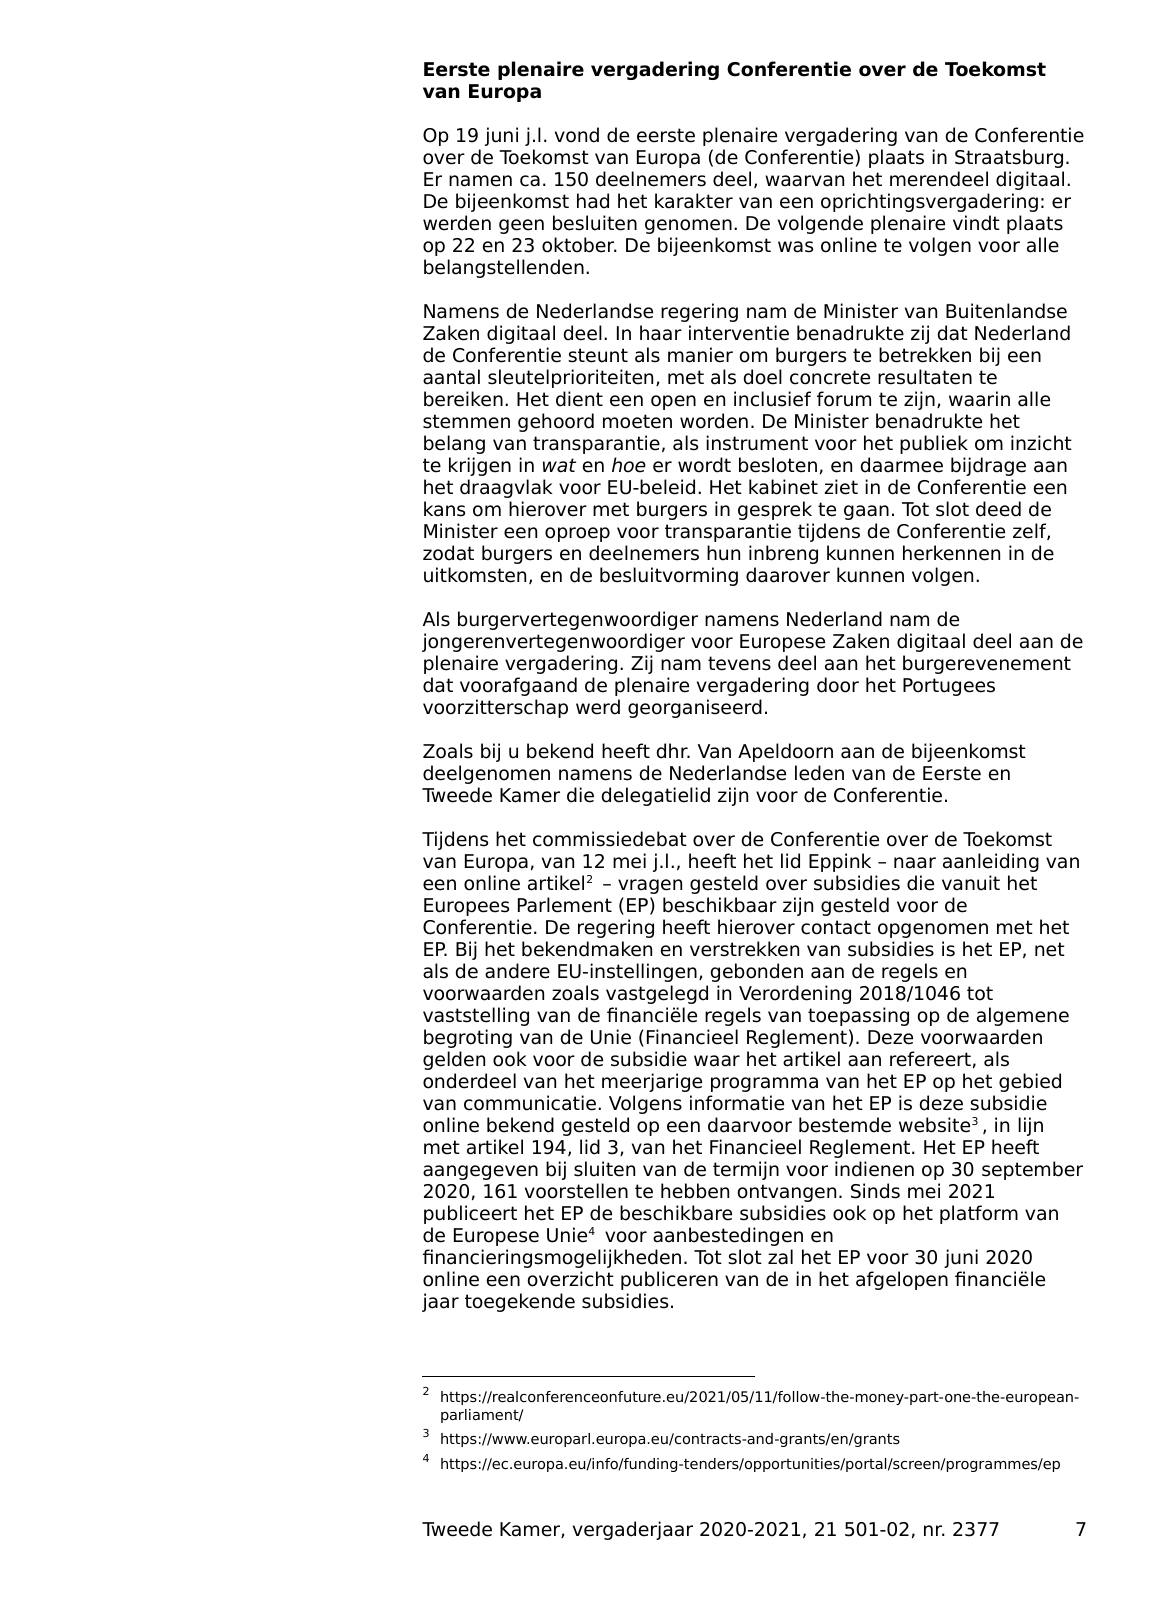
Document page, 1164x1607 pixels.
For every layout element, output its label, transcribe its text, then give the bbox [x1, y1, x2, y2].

text https://realconferenceonfuture.eu/2021/05/11/follow-the-money-part-one-the-european-parliament/ [422, 1385, 1087, 1424]
text Als burgervertegenwoordiger namens Nederland nam de jongerenvertegenwoordiger voor Europese Zaken digitaal deel aan de plenaire vergadering. Zij nam tevens deel aan het burgerevenement dat voorafgaand de plenaire vergadering door het Portugees voorzitterschap werd georganiseerd. [422, 609, 1087, 719]
text https://ec.europa.eu/info/funding-tenders/opportunities/portal/screen/programmes/ep [422, 1452, 1087, 1474]
text https://www.europarl.europa.eu/contracts-and-grants/en/grants [422, 1427, 1087, 1449]
text Op 19 juni j.l. vond de eerste plenaire vergadering van de Conferentie over de Toekomst van Europa (de Conferentie) plaats in Straatsburg. Er namen ca. 150 deelnemers deel, waarvan het merendeel digitaal. De bijeenkomst had het karakter van een oprichtingsvergadering: er werden geen besluiten genomen. De volgende plenaire vindt plaats op 22 en 23 oktober. De bijeenkomst was online te volgen voor alle belangstellenden. [422, 125, 1087, 279]
subtitle Eerste plenaire vergadering Conferentie over de Toekomst van Europa [422, 59, 1087, 103]
text Zoals bij u bekend heeft dhr. Van Apeldoorn aan de bijeenkomst deelgenomen namens de Nederlandse leden van de Eerste en Tweede Kamer die delegatielid zijn voor de Conferentie. [422, 741, 1087, 807]
text Namens de Nederlandse regering nam de Minister van Buitenlandse Zaken digitaal deel. In haar interventie benadrukte zij dat Nederland de Conferentie steunt als manier om burgers te betrekken bij een aantal sleutelprioriteiten, met als doel concrete resultaten te bereiken. Het dient een open en inclusief forum te zijn, waarin alle stemmen gehoord moeten worden. De Minister benadrukte het belang van transparantie, als instrument voor het publiek om inzicht te krijgen in wat en hoe er wordt besloten, en daarmee bijdrage aan het draagvlak voor EU-beleid. Het kabinet ziet in de Conferentie een kans om hierover met burgers in gesprek te gaan. Tot slot deed de Minister een oproep voor transparantie tijdens de Conferentie zelf, zodat burgers en deelnemers hun inbreng kunnen herkennen in de uitkomsten, en de besluitvorming daarover kunnen volgen. [422, 301, 1087, 587]
text Tijdens het commissiedebat over de Conferentie over de Toekomst van Europa, van 12 mei j.l., heeft het lid Eppink – naar aanleiding van een online artikel – vragen gesteld over subsidies die vanuit het Europees Parlement (EP) beschikbaar zijn gesteld voor de Conferentie. De regering heeft hierover contact opgenomen met het EP. Bij het bekendmaken en verstrekken van subsidies is het EP, net als de andere EU-instellingen, gebonden aan de regels en voorwaarden zoals vastgelegd in Verordening 2018/1046 tot vaststelling van de financiële regels van toepassing op de algemene begroting van de Unie (Financieel Reglement). Deze voorwaarden gelden ook voor de subsidie waar het artikel aan refereert, als onderdeel van het meerjarige programma van het EP op het gebied van communicatie. Volgens informatie van het EP is deze subsidie online bekend gesteld op een daarvoor bestemde website, in lijn met artikel 194, lid 3, van het Financieel Reglement. Het EP heeft aangegeven bij sluiten van de termijn voor indienen op 30 september 2020, 161 voorstellen te hebben ontvangen. Sinds mei 2021 publiceert het EP de beschikbare subsidies ook op het platform van de Europese Unie voor aanbestedingen en financieringsmogelijkheden. Tot slot zal het EP voor 30 juni 2020 online een overzicht publiceren van de in het afgelopen financiële jaar toegekende subsidies. [422, 829, 1087, 1313]
